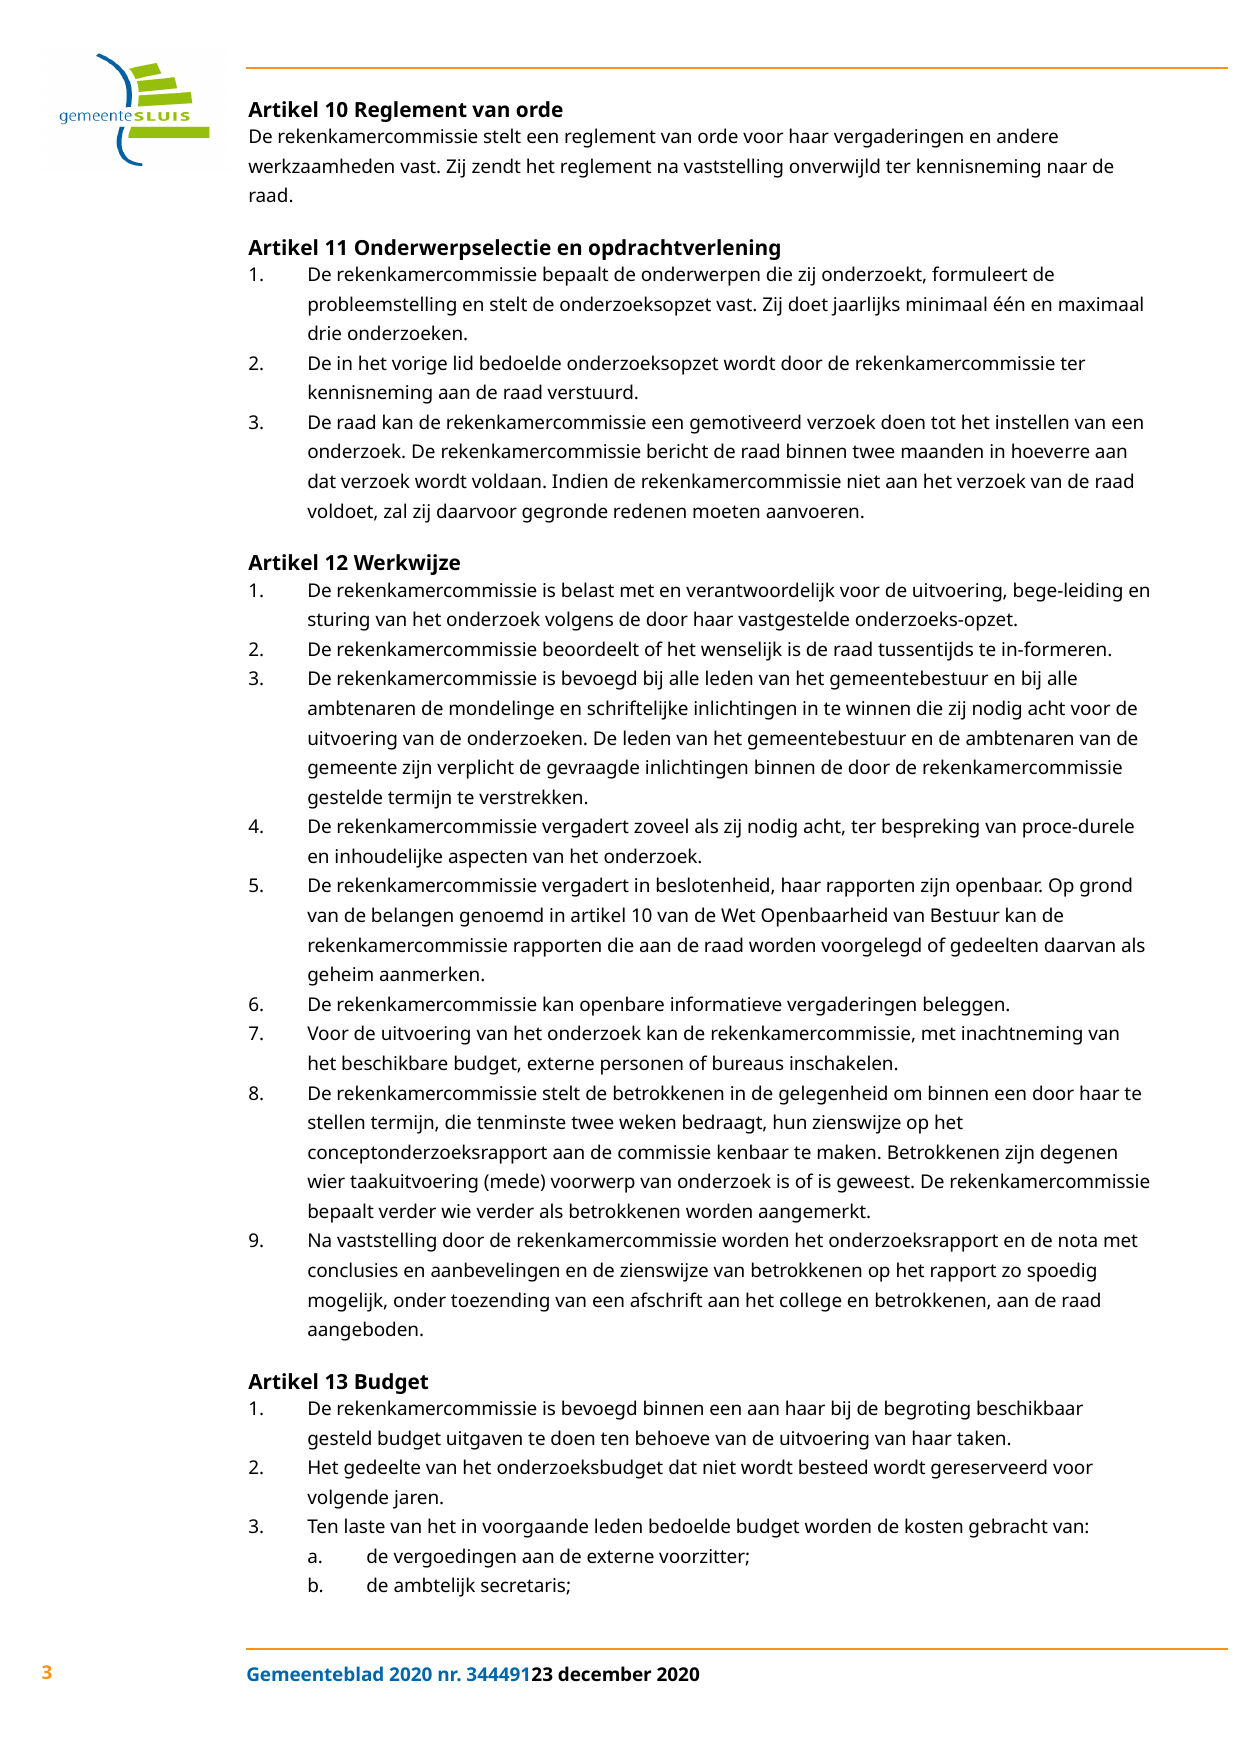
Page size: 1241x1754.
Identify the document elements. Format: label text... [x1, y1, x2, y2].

list De rekenkamercommissie stelt de betrokkenen in de gelegenheid om binnen een door haar te stellen termijn, die tenminste twee weken bedraagt, hun zienswijze op het conceptonderzoeksrapport aan de commissie kenbaar te maken. Betrokkenen zijn degenen wier taakuitvoering (mede) voorwerp van onderzoek is of is geweest. De rekenkamercommissie bepaalt verder wie verder als betrokkenen worden aangemerkt. [248, 1080, 1152, 1224]
text Artikel 10 Reglement van orde [248, 95, 1152, 123]
list Na vaststelling door de rekenkamercommissie worden het onderzoeksrapport en de nota met conclusies en aanbevelingen en de zienswijze van betrokkenen op het rapport zo spoedig mogelijk, onder toezending van een afschrift aan het college en betrokkenen, aan de raad aangeboden. [248, 1228, 1152, 1342]
list De rekenkamercommissie is belast met en verantwoordelijk voor de uitvoering, bege-leiding en sturing van het onderzoek volgens de door haar vastgestelde onderzoeks-opzet. [248, 577, 1152, 632]
list De rekenkamercommissie is bevoegd bij alle leden van het gemeentebestuur en bij alle ambtenaren de mondelinge en schriftelijke inlichtingen in te winnen die zij nodig acht voor de uitvoering van de onderzoeken. De leden van het gemeentebestuur en de ambtenaren van de gemeente zijn verplicht de gevraagde inlichtingen binnen de door de rekenkamercommissie gestelde termijn te verstrekken. [248, 666, 1152, 809]
text Artikel 12 Werkwijze [248, 548, 1152, 577]
list De rekenkamercommissie vergadert zoveel als zij nodig acht, ter bespreking van proce-durele en inhoudelijke aspecten van het onderzoek. [248, 813, 1152, 869]
text De rekenkamercommissie stelt een reglement van orde voor haar vergaderingen en andere werkzaamheden vast. Zij zendt het reglement na vaststelling onverwijld ter kennisneming naar de raad. [248, 123, 1152, 208]
list De raad kan de rekenkamercommissie een gemotiveerd verzoek doen tot het instellen van een onderzoek. De rekenkamercommissie bericht de raad binnen twee maanden in hoeverre aan dat verzoek wordt voldaan. Indien de rekenkamercommissie niet aan het verzoek van de raad voldoet, zal zij daarvoor gegronde redenen moeten aanvoeren. [248, 409, 1152, 524]
list Voor de uitvoering van het onderzoek kan de rekenkamercommissie, met inachtneming van het beschikbare budget, externe personen of bureaus inschakelen. [248, 1021, 1152, 1076]
list de vergoedingen aan de externe voorzitter; [307, 1543, 1152, 1569]
list De rekenkamercommissie kan openbare informatieve vergaderingen beleggen. [248, 991, 1152, 1017]
list Ten laste van het in voorgaande leden bedoelde budget worden de kosten gebracht van: [248, 1513, 1152, 1539]
text Artikel 11 Onderwerpselectie en opdrachtverlening [248, 233, 1152, 261]
list De in het vorige lid bedoelde onderzoeksopzet wordt door de rekenkamercommissie ter kennisneming aan de raad verstuurd. [248, 350, 1152, 405]
list Het gedeelte van het onderzoeksbudget dat niet wordt besteed wordt gereserveerd voor volgende jaren. [248, 1454, 1152, 1510]
text Artikel 13 Budget [248, 1367, 1152, 1395]
list de ambtelijk secretaris; [307, 1573, 1152, 1598]
picture [41, 47, 231, 172]
list De rekenkamercommissie is bevoegd binnen een aan haar bij de begroting beschikbaar gesteld budget uitgaven te doen ten behoeve van de uitvoering van haar taken. [248, 1395, 1152, 1451]
list De rekenkamercommissie bepaalt de onderwerpen die zij onderzoekt, formuleert de probleemstelling en stelt de onderzoeksopzet vast. Zij doet jaarlijks minimaal één en maximaal drie onderzoeken. [248, 261, 1152, 346]
list De rekenkamercommissie beoordeelt of het wenselijk is de raad tussentijds te in-formeren. [248, 636, 1152, 662]
list De rekenkamercommissie vergadert in beslotenheid, haar rapporten zijn openbaar. Op grond van de belangen genoemd in artikel 10 van de Wet Openbaarheid van Bestuur kan de rekenkamercommissie rapporten die aan de raad worden voorgelegd of gedeelten daarvan als geheim aanmerken. [248, 873, 1152, 987]
